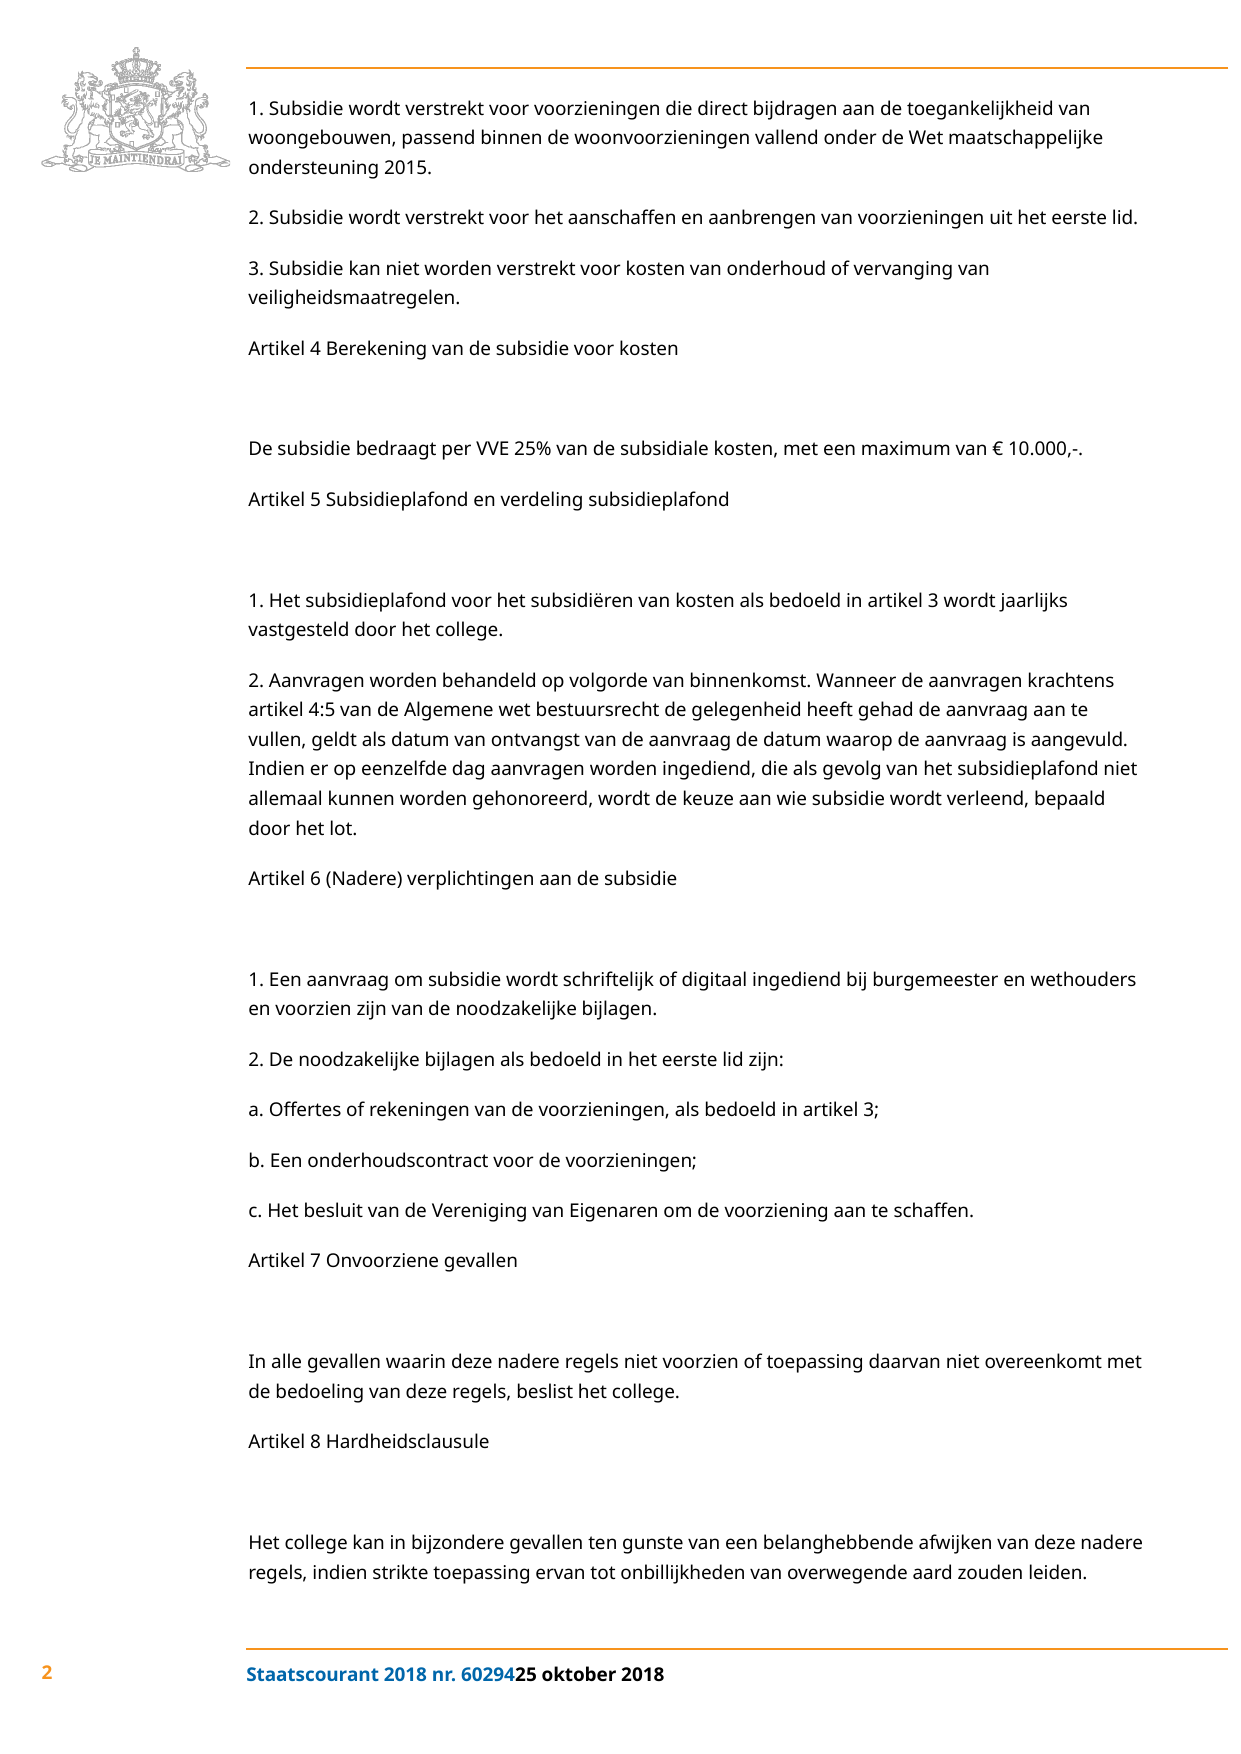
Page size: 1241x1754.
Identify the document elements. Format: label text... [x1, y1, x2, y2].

text c. Het besluit van de Vereniging van Eigenaren om de voorziening aan te schaffen. [248, 1197, 1152, 1223]
text 1. Subsidie wordt verstrekt voor voorzieningen die direct bijdragen aan de toegankelijkheid van woongebouwen, passend binnen de woonvoorzieningen vallend onder de Wet maatschappelijke ondersteuning 2015. [248, 95, 1152, 180]
text a. Offertes of rekeningen van de voorzieningen, als bedoeld in artikel 3; [248, 1096, 1152, 1122]
text 1. Het subsidieplafond voor het subsidiëren van kosten als bedoeld in artikel 3 wordt jaarlijks vastgesteld door het college. [248, 587, 1152, 642]
text 2. Aanvragen worden behandeld op volgorde van binnenkomst. Wanneer de aanvragen krachtens artikel 4:5 van de Algemene wet bestuursrecht de gelegenheid heeft gehad de aanvraag aan te vullen, geldt als datum van ontvangst van de aanvraag de datum waarop de aanvraag is aangevuld. Indien er op eenzelfde dag aanvragen worden ingediend, die als gevolg van het subsidieplafond niet allemaal kunnen worden gehonoreerd, wordt de keuze aan wie subsidie wordt verleend, bepaald door het lot. [248, 667, 1152, 841]
text Artikel 5 Subsidieplafond en verdeling subsidieplafond [248, 486, 1152, 512]
text 2. De noodzakelijke bijlagen als bedoeld in het eerste lid zijn: [248, 1046, 1152, 1072]
text Artikel 6 (Nadere) verplichtingen aan de subsidie [248, 865, 1152, 891]
text 3. Subsidie kan niet worden verstrekt voor kosten van onderhoud of vervanging van veiligheidsmaatregelen. [248, 255, 1152, 310]
text b. Een onderhoudscontract voor de voorzieningen; [248, 1147, 1152, 1173]
text 1. Een aanvraag om subsidie wordt schriftelijk of digitaal ingediend bij burgemeester en wethouders en voorzien zijn van de noodzakelijke bijlagen. [248, 966, 1152, 1021]
text Het college kan in bijzondere gevallen ten gunste van een belanghebbende afwijken van deze nadere regels, indien strikte toepassing ervan tot onbillijkheden van overwegende aard zouden leiden. [248, 1529, 1152, 1585]
text In alle gevallen waarin deze nadere regels niet voorzien of toepassing daarvan niet overeenkomt met de bedoeling van deze regels, beslist het college. [248, 1348, 1152, 1404]
text 2. Subsidie wordt verstrekt voor het aanschaffen en aanbrengen van voorzieningen uit het eerste lid. [248, 204, 1152, 230]
text Artikel 4 Berekening van de subsidie voor kosten [248, 335, 1152, 361]
text Artikel 8 Hardheidsclausule [248, 1428, 1152, 1454]
picture [41, 47, 231, 172]
text Artikel 7 Onvoorziene gevallen [248, 1248, 1152, 1273]
text De subsidie bedraagt per VVE 25% van de subsidiale kosten, met een maximum van € 10.000,-. [248, 436, 1152, 461]
